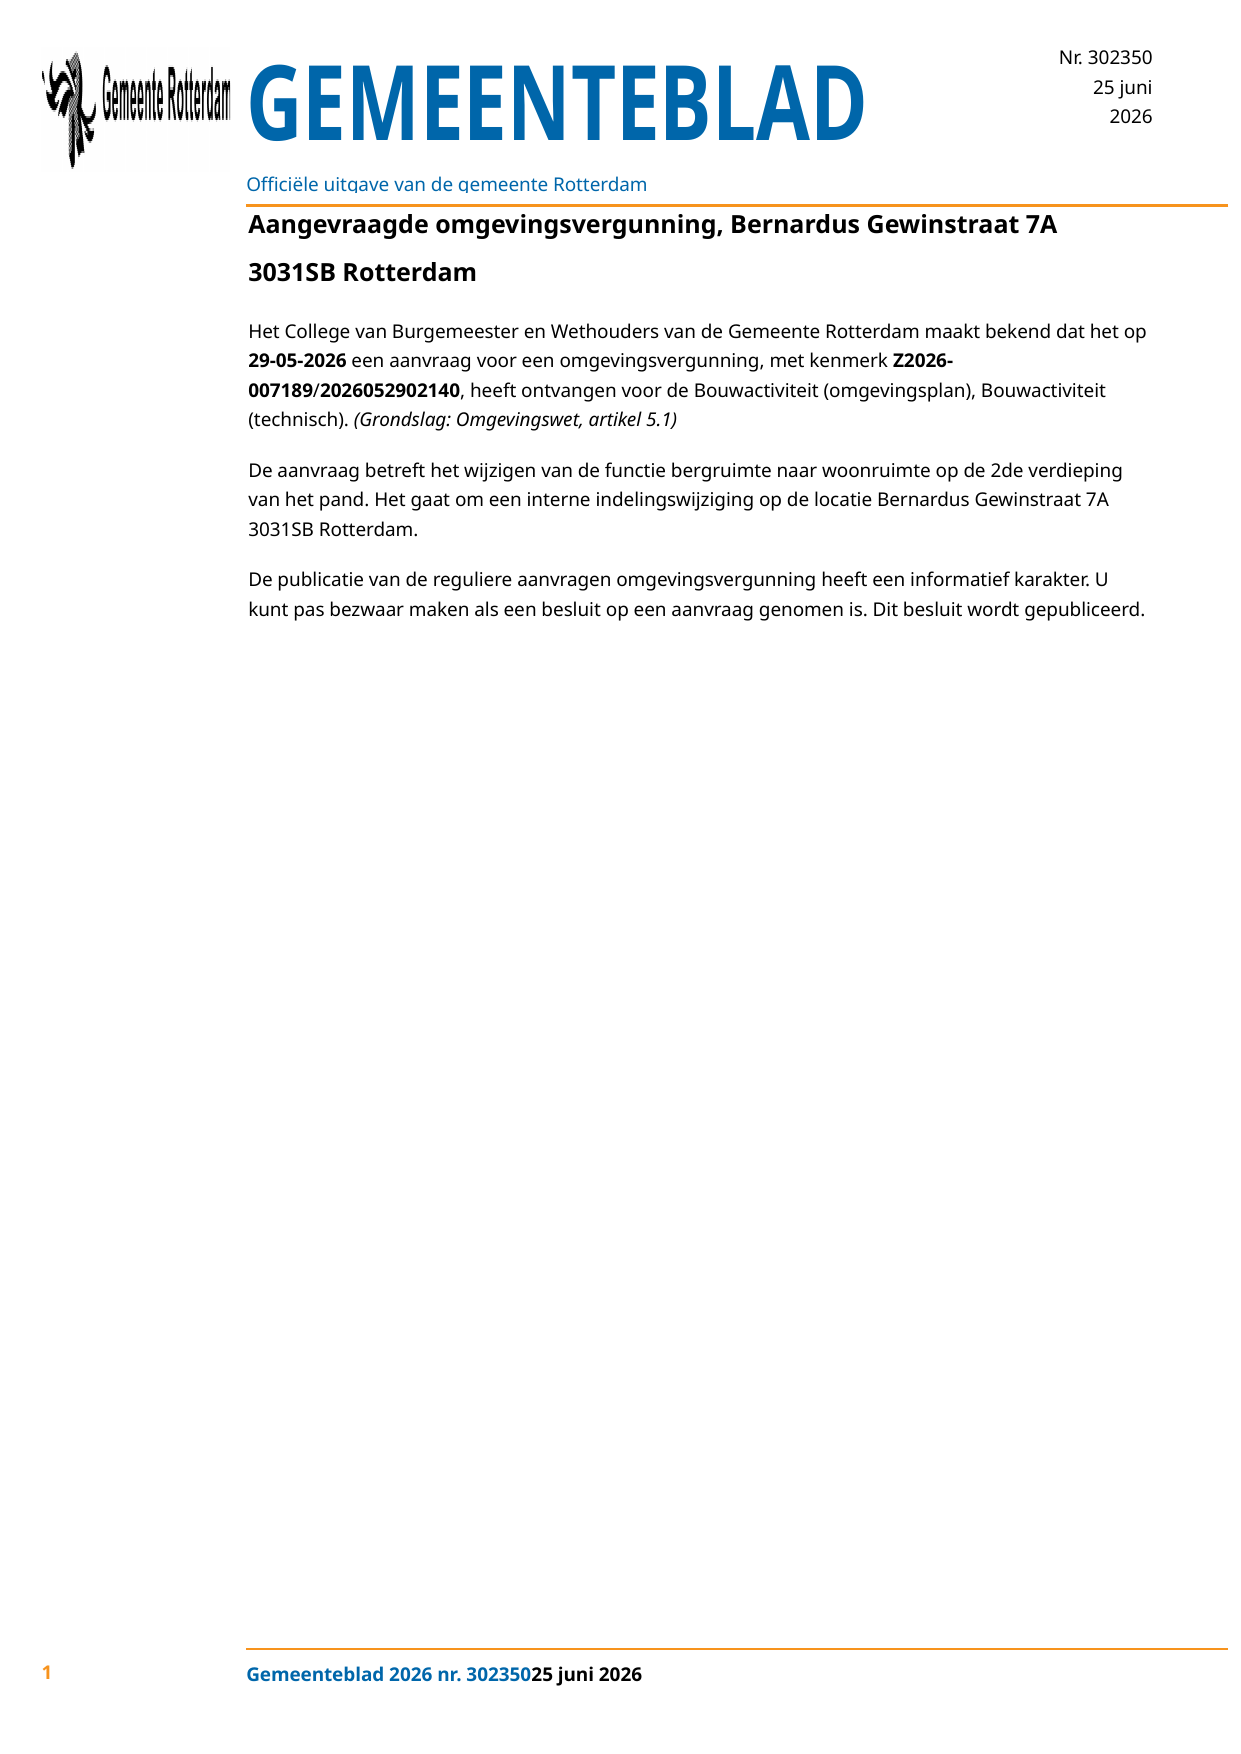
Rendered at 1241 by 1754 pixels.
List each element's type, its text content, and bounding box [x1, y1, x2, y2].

picture [41, 47, 231, 172]
text De aanvraag betreft het wijzigen van de functie bergruimte naar woonruimte op de 2de verdieping van het pand. Het gaat om een interne indelingswijziging op de locatie Bernardus Gewinstraat 7A 3031SB Rotterdam. [248, 457, 1152, 542]
text Aangevraagde omgevingsvergunning, Bernardus Gewinstraat 7A 3031SB Rotterdam [248, 207, 1152, 288]
text Het College van Burgemeester en Wethouders van de Gemeente Rotterdam maakt bekend dat het op 29-05-2026 een aanvraag voor een omgevingsvergunning, met kenmerk Z2026-007189/2026052902140, heeft ontvangen voor de Bouwactiviteit (omgevingsplan), Bouwactiviteit (technisch). (Grondslag: Omgevingswet, artikel 5.1) [248, 318, 1152, 432]
text De publicatie van de reguliere aanvragen omgevingsvergunning heeft een informatief karakter. U kunt pas bezwaar maken als een besluit op een aanvraag genomen is. Dit besluit wordt gepubliceerd. [248, 567, 1152, 622]
